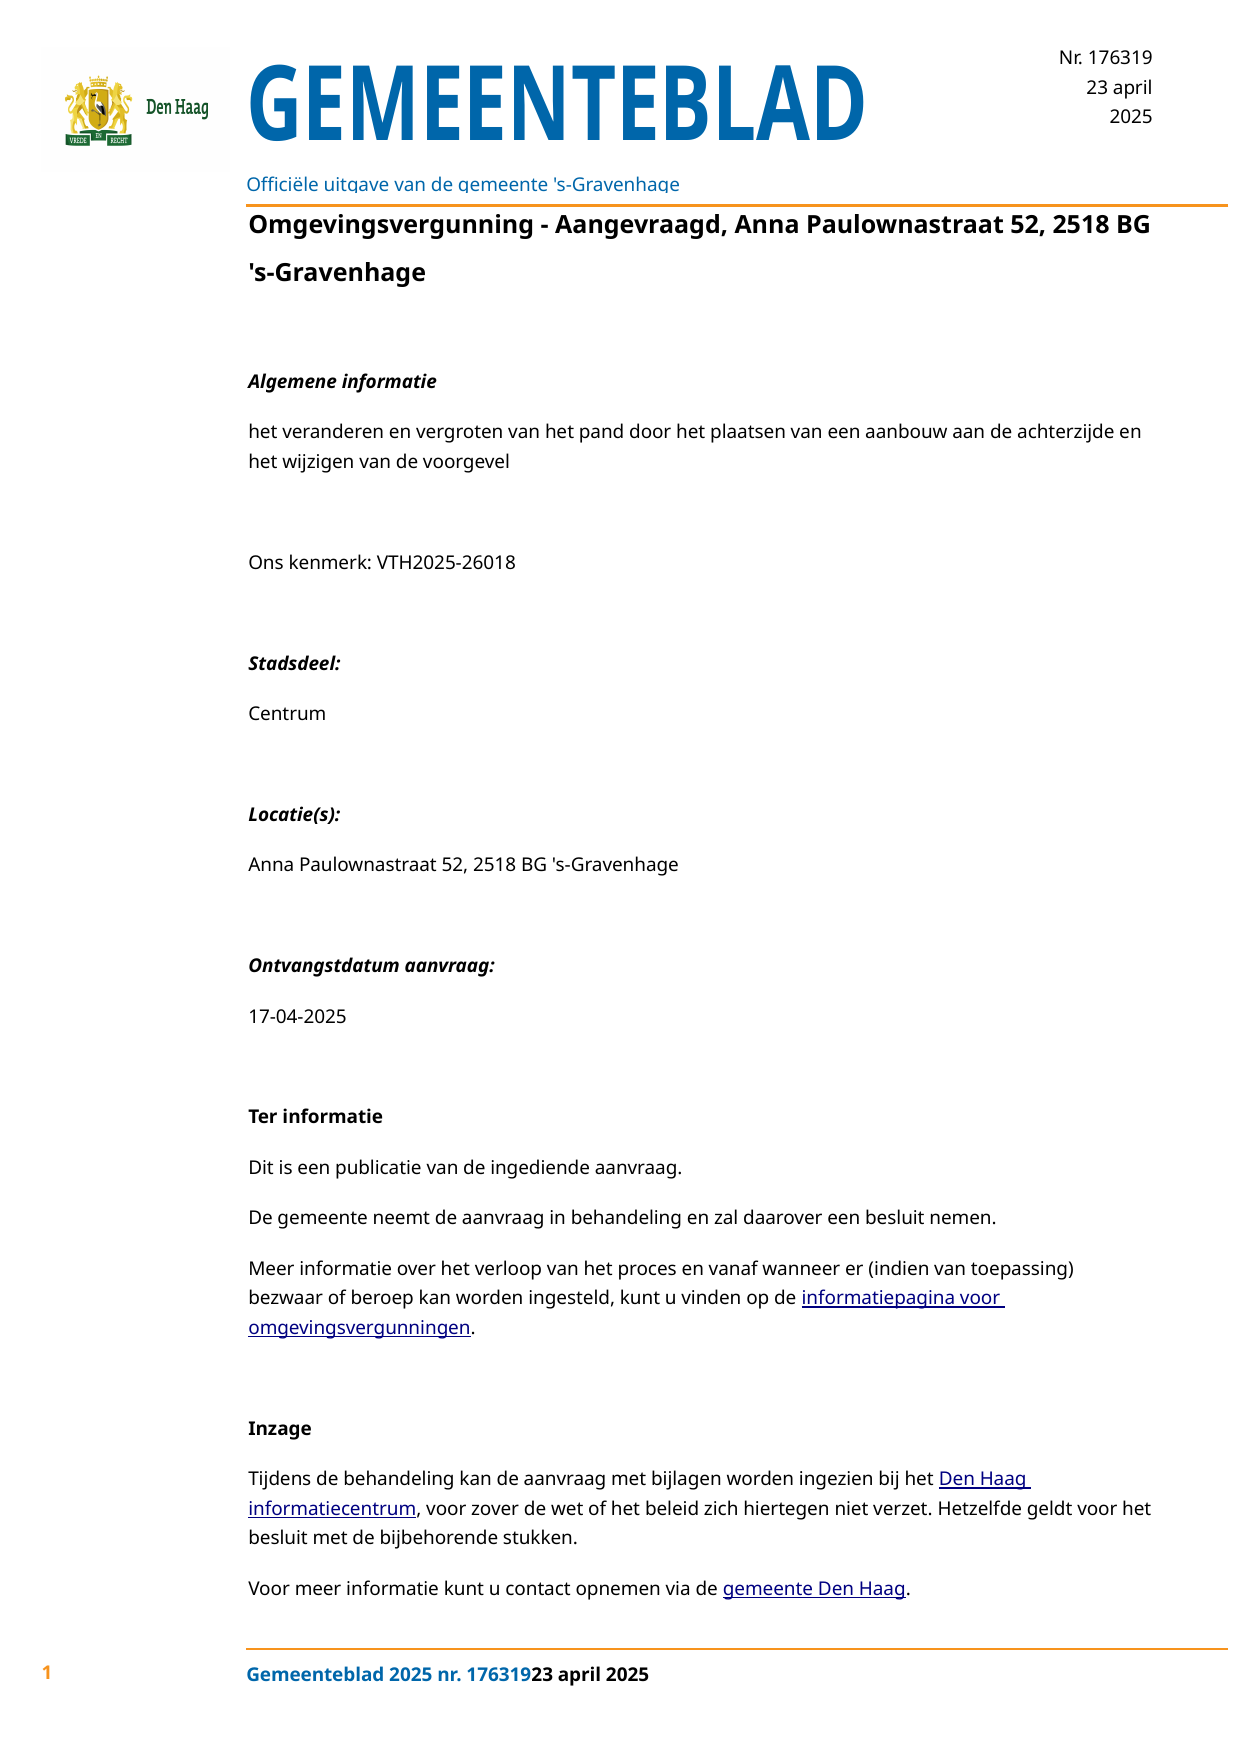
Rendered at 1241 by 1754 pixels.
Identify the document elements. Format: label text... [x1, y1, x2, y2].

text Meer informatie over het verloop van het proces en vanaf wanneer er (indien van toepassing) bezwaar of beroep kan worden ingesteld, kunt u vinden op de informatiepagina voor omgevingsvergunningen. [248, 1255, 1152, 1340]
text Centrum [248, 700, 1152, 726]
text Ontvangstdatum aanvraag: [248, 952, 1152, 978]
text Dit is een publicatie van de ingediende aanvraag. [248, 1154, 1152, 1180]
picture [41, 47, 231, 172]
text Locatie(s): [248, 801, 1152, 827]
text Tijdens de behandeling kan de aanvraag met bijlagen worden ingezien bij het Den Haag informatiecentrum, voor zover de wet of het beleid zich hiertegen niet verzet. Hetzelfde geldt voor het besluit met de bijbehorende stukken. [248, 1465, 1152, 1550]
text 17-04-2025 [248, 1003, 1152, 1029]
text het veranderen en vergroten van het pand door het plaatsen van een aanbouw aan de achterzijde en het wijzigen van de voorgevel [248, 419, 1152, 474]
text Ons kenmerk: VTH2025-26018 [248, 549, 1152, 575]
text Ter informatie [248, 1104, 1152, 1129]
text Anna Paulownastraat 52, 2518 BG 's-Gravenhage [248, 852, 1152, 877]
text Inzage [248, 1415, 1152, 1441]
text Stadsdeel: [248, 650, 1152, 676]
text Voor meer informatie kunt u contact opnemen via de gemeente Den Haag. [248, 1575, 1152, 1601]
text De gemeente neemt de aanvraag in behandeling en zal daarover een besluit nemen. [248, 1204, 1152, 1230]
text Omgevingsvergunning - Aangevraagd, Anna Paulownastraat 52, 2518 BG 's-Gravenhage [248, 207, 1152, 288]
text Algemene informatie [248, 368, 1152, 394]
